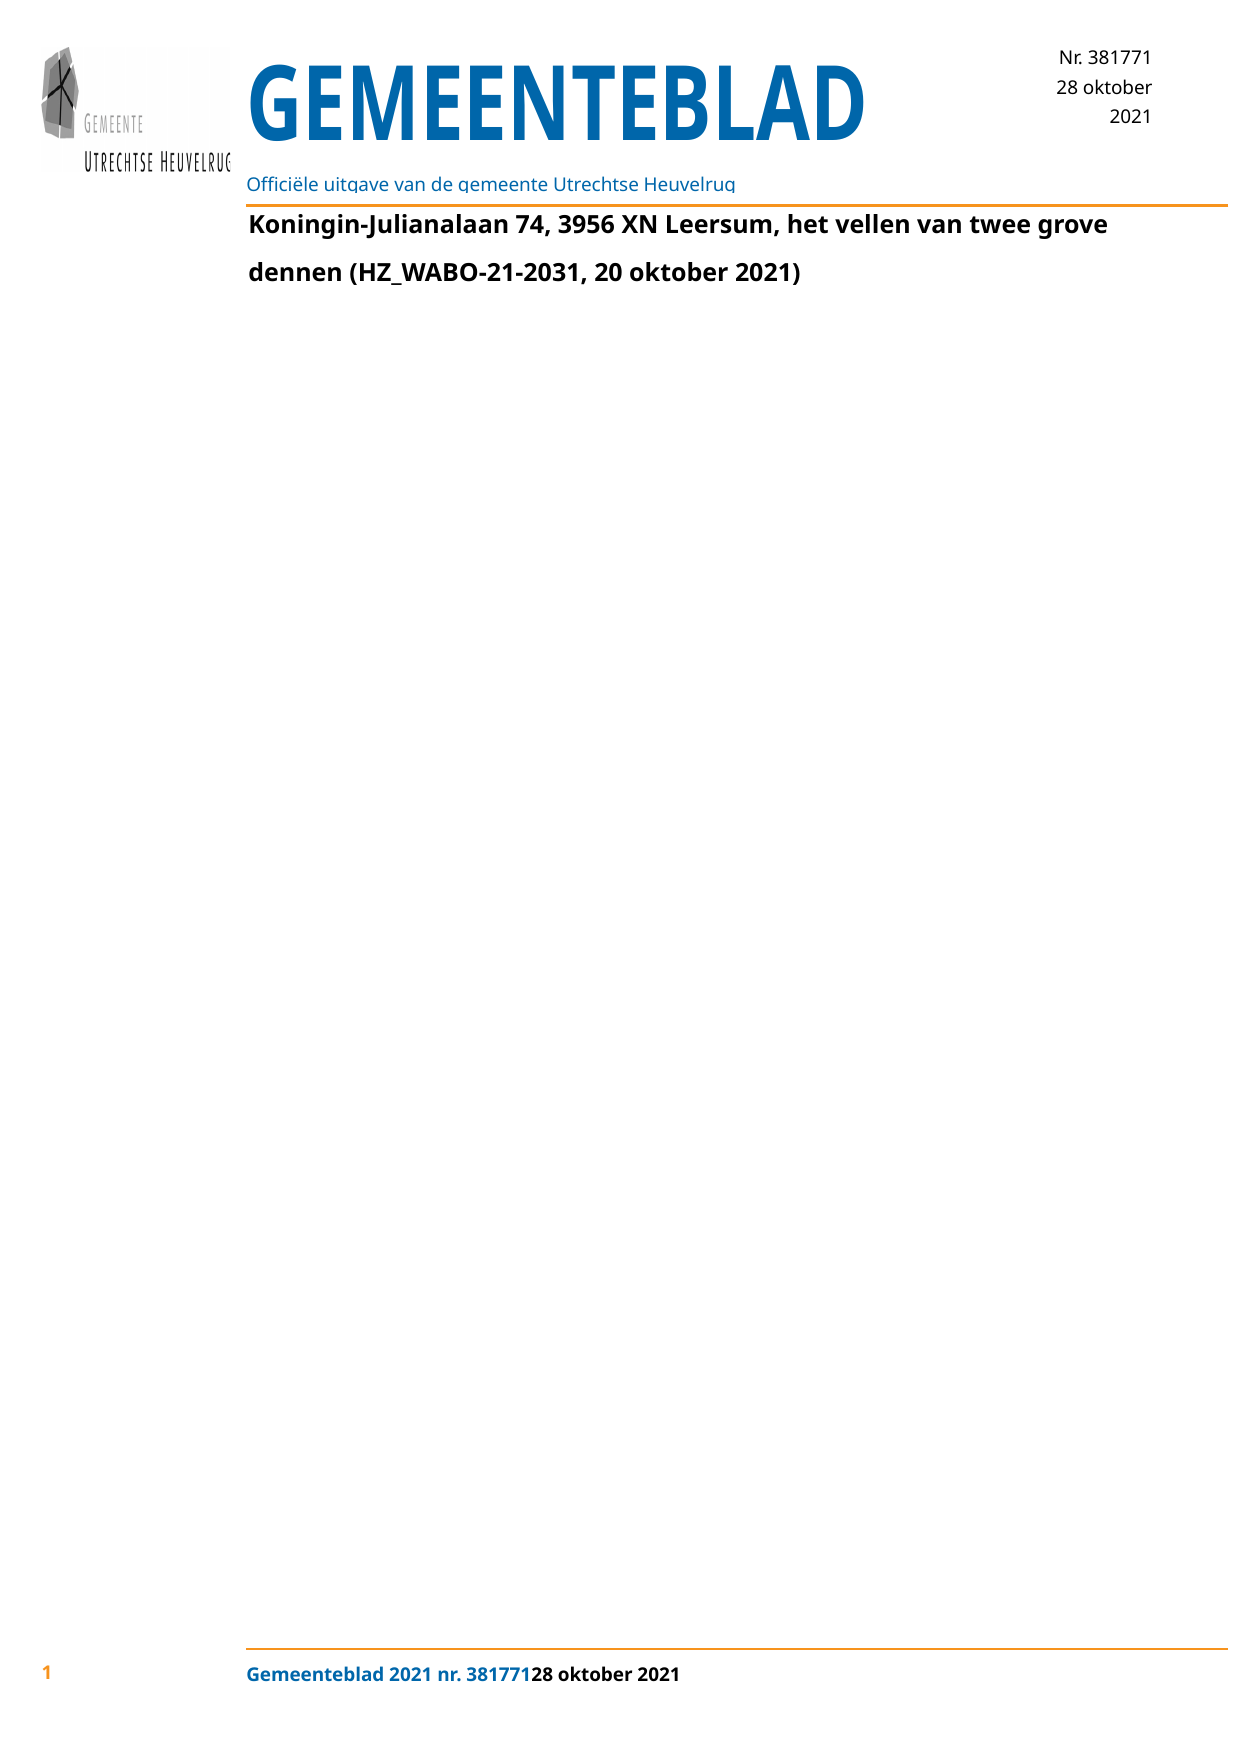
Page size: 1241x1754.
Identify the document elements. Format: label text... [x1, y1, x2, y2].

text Koningin-Julianalaan 74, 3956 XN Leersum, het vellen van twee grove dennen (HZ_WABO-21-2031, 20 oktober 2021) [248, 207, 1152, 288]
picture [41, 47, 231, 172]
